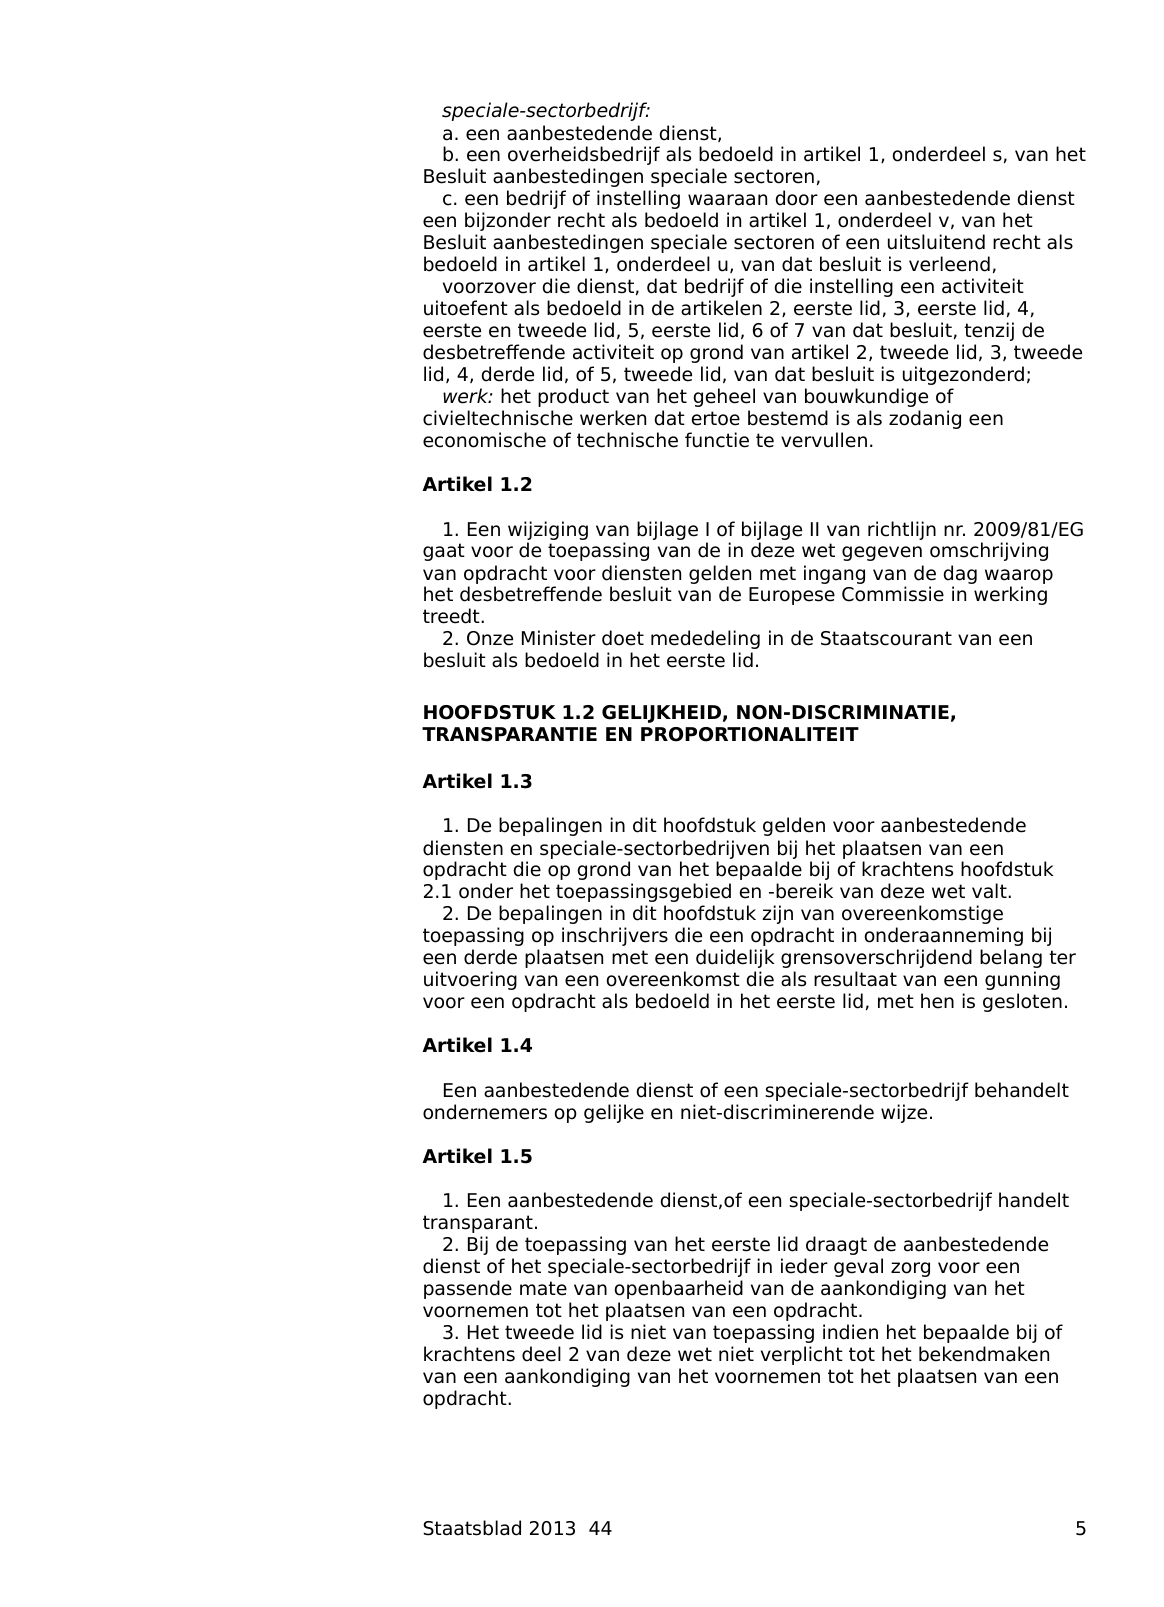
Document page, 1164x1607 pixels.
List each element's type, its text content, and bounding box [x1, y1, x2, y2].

text b. een overheidsbedrijf als bedoeld in artikel 1, onderdeel s, van het Besluit aanbestedingen speciale sectoren, [422, 144, 1087, 188]
text speciale-sectorbedrijf: [422, 100, 1087, 122]
subtitle HOOFDSTUK 1.2 GELIJKHEID, NON-DISCRIMINATIE, TRANSPARANTIE EN PROPORTIONALITEIT [422, 702, 1087, 746]
text 2. De bepalingen in dit hoofdstuk zijn van overeenkomstige toepassing op inschrijvers die een opdracht in onderaanneming bij een derde plaatsen met een duidelijk grensoverschrijdend belang ter uitvoering van een overeenkomst die als resultaat van een gunning voor een opdracht als bedoeld in het eerste lid, met hen is gesloten. [422, 903, 1087, 1013]
text 1. Een wijziging van bijlage I of bijlage II van richtlijn nr. 2009/81/EG gaat voor de toepassing van de in deze wet gegeven omschrijving van opdracht voor diensten gelden met ingang van de dag waarop het desbetreffende besluit van de Europese Commissie in werking treedt. [422, 518, 1087, 628]
subtitle Artikel 1.5 [422, 1146, 1087, 1168]
text werk: het product van het geheel van bouwkundige of civieltechnische werken dat ertoe bestemd is als zodanig een economische of technische functie te vervullen. [422, 386, 1087, 452]
text 1. De bepalingen in dit hoofdstuk gelden voor aanbestedende diensten en speciale-sectorbedrijven bij het plaatsen van een opdracht die op grond van het bepaalde bij of krachtens hoofdstuk 2.1 onder het toepassingsgebied en -bereik van deze wet valt. [422, 815, 1087, 903]
text 3. Het tweede lid is niet van toepassing indien het bepaalde bij of krachtens deel 2 van deze wet niet verplicht tot het bekendmaken van een aankondiging van het voornemen tot het plaatsen van een opdracht. [422, 1322, 1087, 1410]
text a. een aanbestedende dienst, [422, 122, 1087, 144]
subtitle Artikel 1.4 [422, 1035, 1087, 1057]
text c. een bedrijf of instelling waaraan door een aanbestedende dienst een bijzonder recht als bedoeld in artikel 1, onderdeel v, van het Besluit aanbestedingen speciale sectoren of een uitsluitend recht als bedoeld in artikel 1, onderdeel u, van dat besluit is verleend, [422, 188, 1087, 276]
text 2. Bij de toepassing van het eerste lid draagt de aanbestedende dienst of het speciale-sectorbedrijf in ieder geval zorg voor een passende mate van openbaarheid van de aankondiging van het voornemen tot het plaatsen van een opdracht. [422, 1234, 1087, 1322]
text 2. Onze Minister doet mededeling in de Staatscourant van een besluit als bedoeld in het eerste lid. [422, 628, 1087, 672]
text 1. Een aanbestedende dienst,of een speciale-sectorbedrijf handelt transparant. [422, 1190, 1087, 1234]
subtitle Artikel 1.3 [422, 771, 1087, 793]
subtitle Artikel 1.2 [422, 474, 1087, 496]
text Een aanbestedende dienst of een speciale-sectorbedrijf behandelt ondernemers op gelijke en niet-discriminerende wijze. [422, 1079, 1087, 1123]
text voorzover die dienst, dat bedrijf of die instelling een activiteit uitoefent als bedoeld in de artikelen 2, eerste lid, 3, eerste lid, 4, eerste en tweede lid, 5, eerste lid, 6 of 7 van dat besluit, tenzij de desbetreffende activiteit op grond van artikel 2, tweede lid, 3, tweede lid, 4, derde lid, of 5, tweede lid, van dat besluit is uitgezonderd; [422, 276, 1087, 386]
